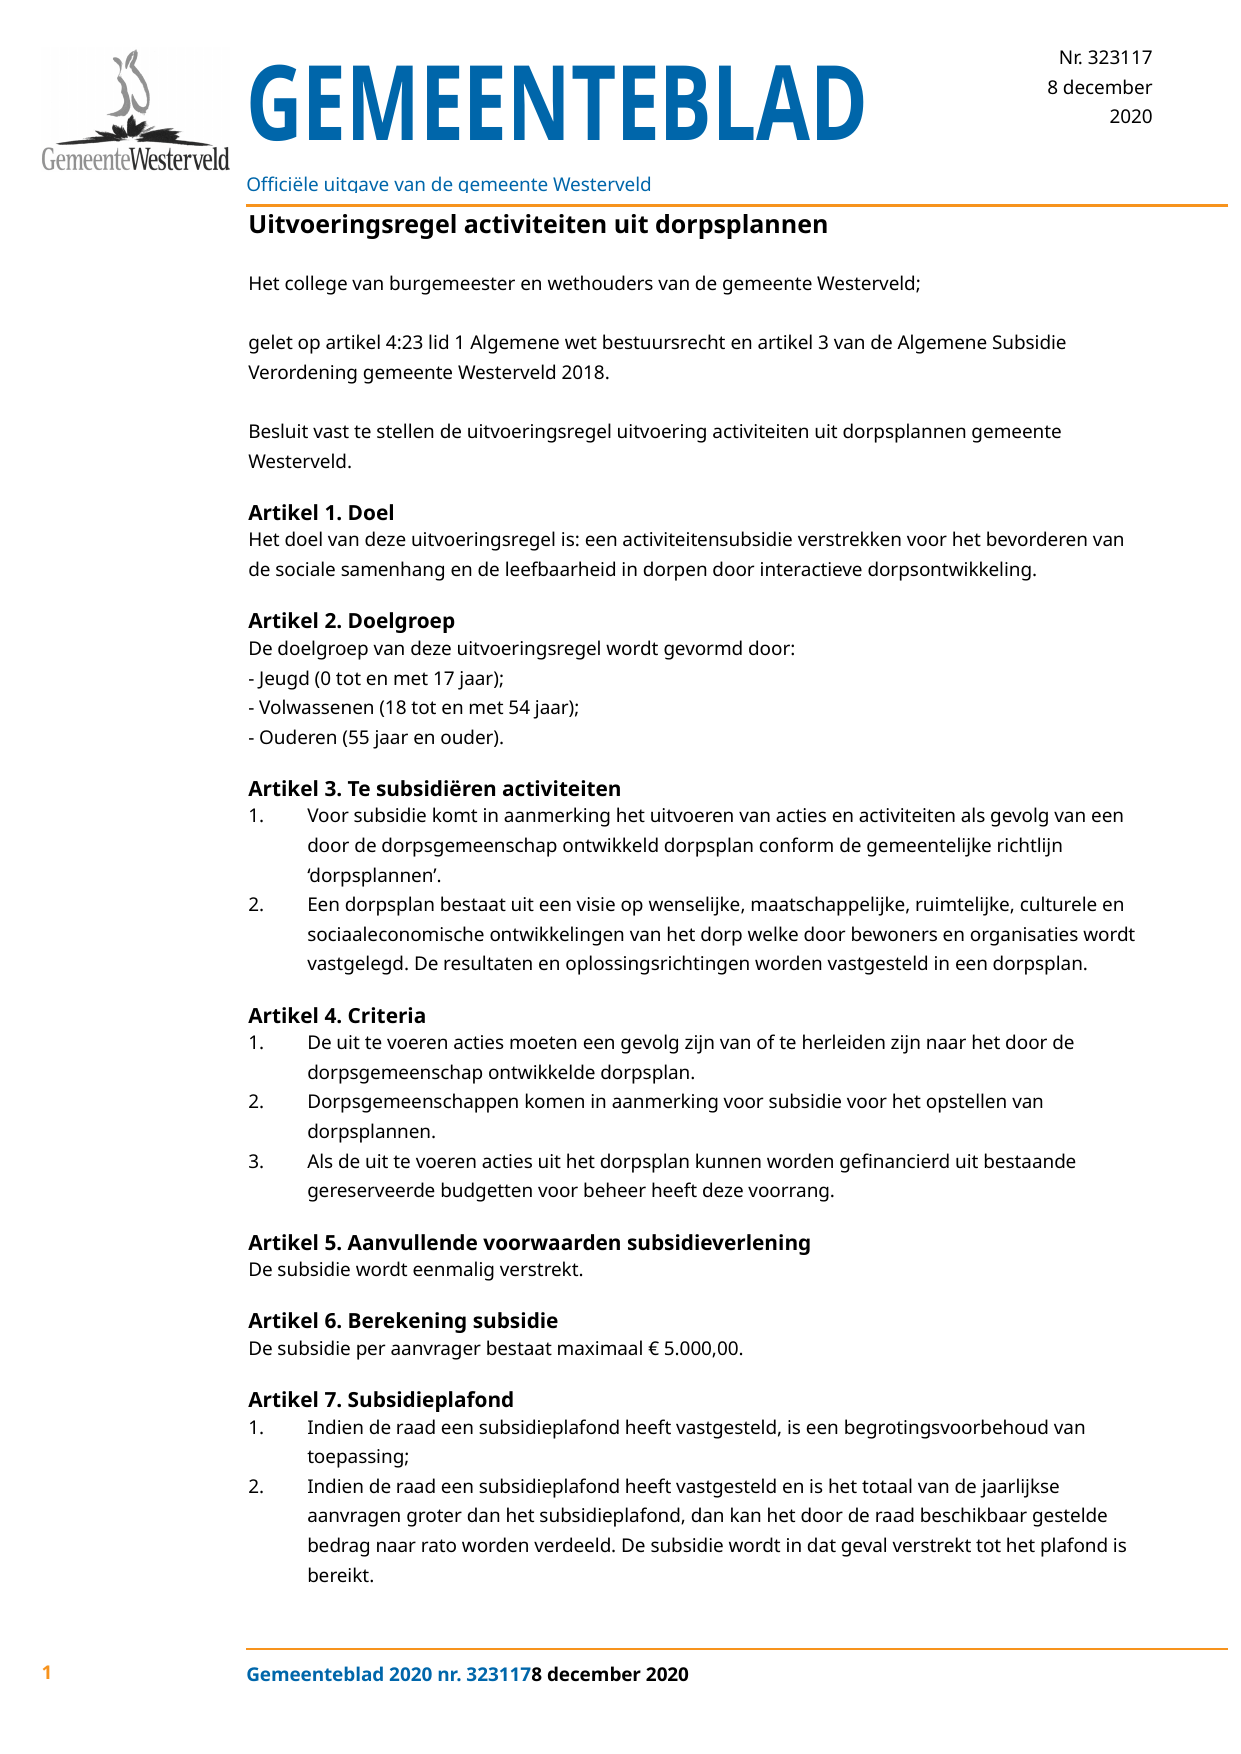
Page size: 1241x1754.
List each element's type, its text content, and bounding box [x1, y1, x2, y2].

text Artikel 6. Berekening subsidie [248, 1307, 1152, 1335]
list De uit te voeren acties moeten een gevolg zijn van of te herleiden zijn naar het door de dorpsgemeenschap ontwikkelde dorpsplan. [248, 1029, 1152, 1085]
text De subsidie per aanvrager bestaat maximaal € 5.000,00. [248, 1335, 1152, 1361]
list Indien de raad een subsidieplafond heeft vastgesteld en is het totaal van de jaarlijkse aanvragen groter dan het subsidieplafond, dan kan het door de raad beschikbaar gestelde bedrag naar rato worden verdeeld. De subsidie wordt in dat geval verstrekt tot het plafond is bereikt. [248, 1473, 1152, 1588]
list Voor subsidie komt in aanmerking het uitvoeren van acties en activiteiten als gevolg van een door de dorpsgemeenschap ontwikkeld dorpsplan conform de gemeentelijke richtlijn ‘dorpsplannen’. [248, 803, 1152, 888]
text Het college van burgemeester en wethouders van de gemeente Westerveld; [248, 270, 1152, 296]
list Indien de raad een subsidieplafond heeft vastgesteld, is een begrotingsvoorbehoud van toepassing; [248, 1414, 1152, 1469]
picture [41, 47, 231, 172]
text Het doel van deze uitvoeringsregel is: een activiteitensubsidie verstrekken voor het bevorderen van de sociale samenhang en de leefbaarheid in dorpen door interactieve dorpsontwikkeling. [248, 527, 1152, 582]
text Artikel 3. Te subsidiëren activiteiten [248, 774, 1152, 803]
list Dorpsgemeenschappen komen in aanmerking voor subsidie voor het opstellen van dorpsplannen. [248, 1089, 1152, 1144]
text Artikel 2. Doelgroep [248, 607, 1152, 635]
text Besluit vast te stellen de uitvoeringsregel uitvoering activiteiten uit dorpsplannen gemeente Westerveld. [248, 418, 1152, 473]
text Artikel 4. Criteria [248, 1001, 1152, 1029]
text - Jeugd (0 tot en met 17 jaar); [248, 665, 1152, 690]
list Een dorpsplan bestaat uit een visie op wenselijke, maatschappelijke, ruimtelijke, culturele en sociaaleconomische ontwikkelingen van het dorp welke door bewoners en organisaties wordt vastgelegd. De resultaten en oplossingsrichtingen worden vastgesteld in een dorpsplan. [248, 891, 1152, 976]
text - Volwassenen (18 tot en met 54 jaar); [248, 694, 1152, 720]
text Artikel 5. Aanvullende voorwaarden subsidieverlening [248, 1228, 1152, 1256]
text Artikel 7. Subsidieplafond [248, 1386, 1152, 1414]
text - Ouderen (55 jaar en ouder). [248, 724, 1152, 749]
text Artikel 1. Doel [248, 498, 1152, 527]
text Uitvoeringsregel activiteiten uit dorpsplannen [248, 207, 1152, 241]
text De subsidie wordt eenmalig verstrekt. [248, 1256, 1152, 1282]
text De doelgroep van deze uitvoeringsregel wordt gevormd door: [248, 635, 1152, 661]
text gelet op artikel 4:23 lid 1 Algemene wet bestuursrecht en artikel 3 van de Algemene Subsidie Verordening gemeente Westerveld 2018. [248, 329, 1152, 385]
list Als de uit te voeren acties uit het dorpsplan kunnen worden gefinancierd uit bestaande gereserveerde budgetten voor beheer heeft deze voorrang. [248, 1148, 1152, 1203]
